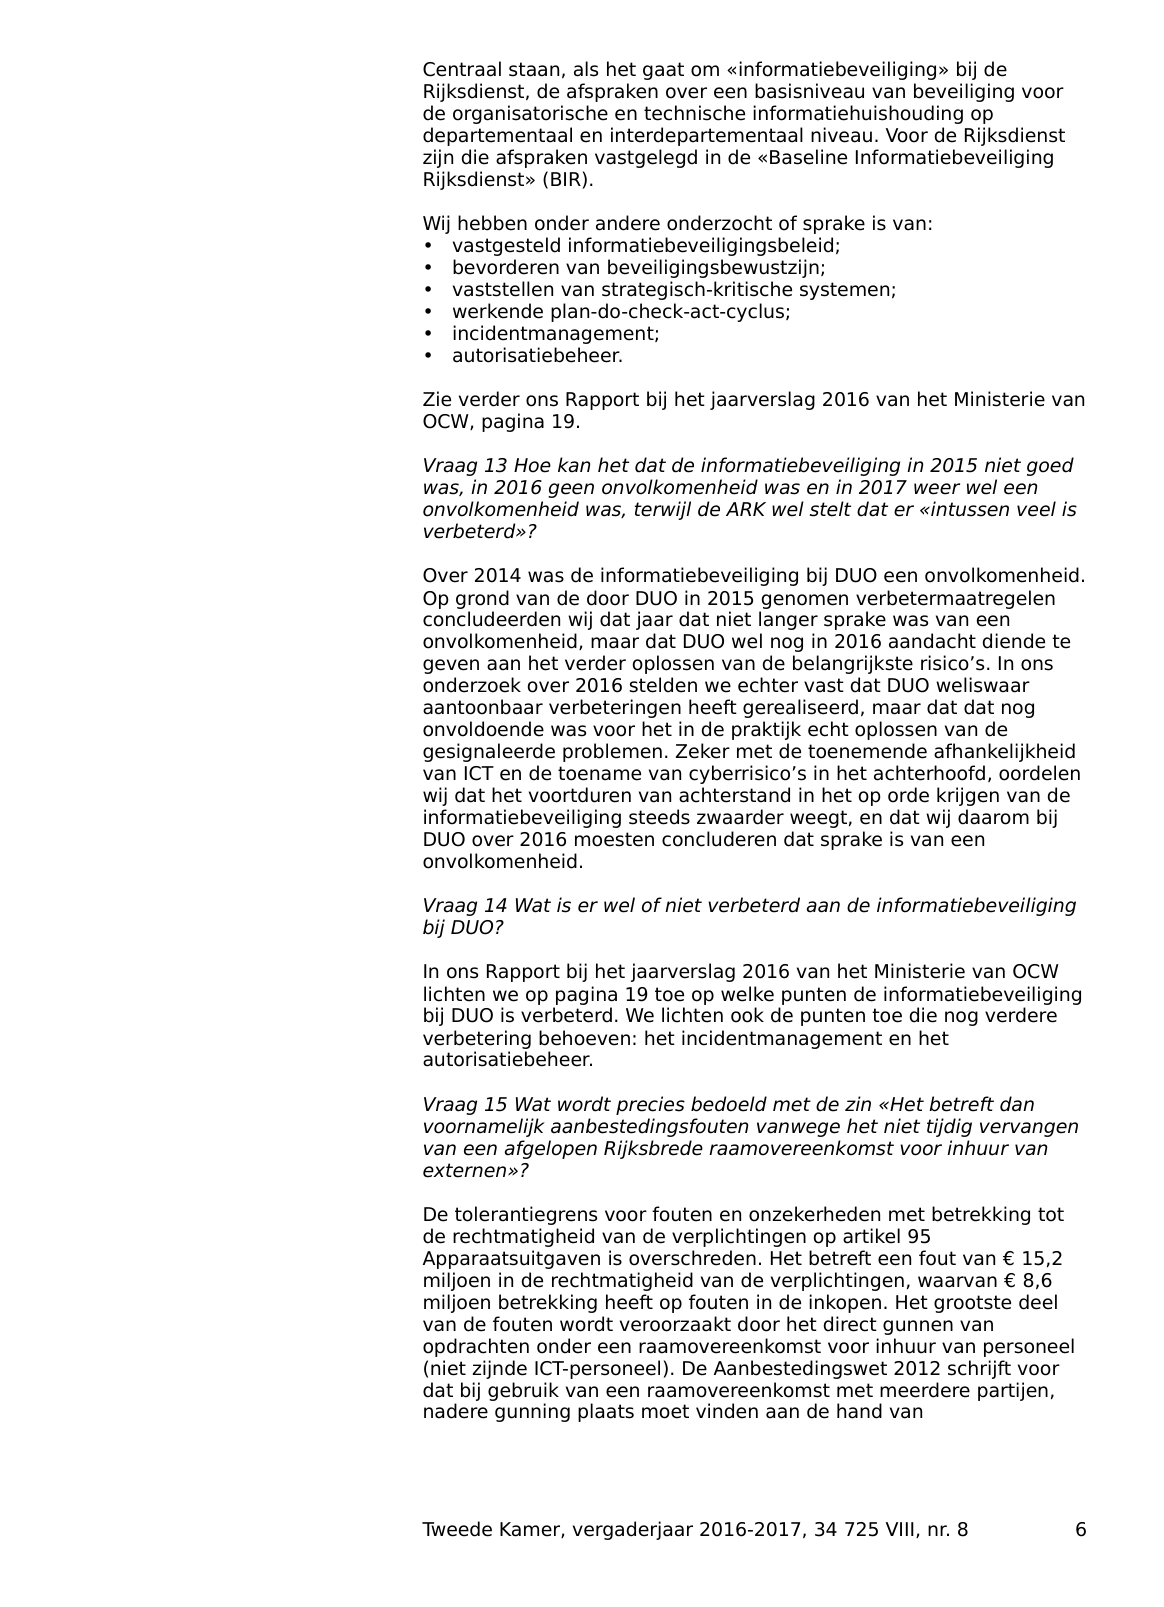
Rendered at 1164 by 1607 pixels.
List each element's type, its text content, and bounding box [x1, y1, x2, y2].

text Wij hebben onder andere onderzocht of sprake is van: [422, 213, 1087, 235]
text • incidentmanagement; [422, 323, 1087, 345]
text • autorisatiebeheer. [422, 345, 1087, 367]
text Vraag 15 Wat wordt precies bedoeld met de zin «Het betreft dan voornamelijk aanbestedingsfouten vanwege het niet tijdig vervangen van een afgelopen Rijksbrede raamovereenkomst voor inhuur van externen»? [422, 1093, 1087, 1181]
text In ons Rapport bij het jaarverslag 2016 van het Ministerie van OCW lichten we op pagina 19 toe op welke punten de informatiebeveiliging bij DUO is verbeterd. We lichten ook de punten toe die nog verdere verbetering behoeven: het incidentmanagement en het autorisatiebeheer. [422, 961, 1087, 1071]
text Vraag 13 Hoe kan het dat de informatiebeveiliging in 2015 niet goed was, in 2016 geen onvolkomenheid was en in 2017 weer wel een onvolkomenheid was, terwijl de ARK wel stelt dat er «intussen veel is verbeterd»? [422, 455, 1087, 543]
text • werkende plan-do-check-act-cyclus; [422, 301, 1087, 323]
text Zie verder ons Rapport bij het jaarverslag 2016 van het Ministerie van OCW, pagina 19. [422, 389, 1087, 433]
text • bevorderen van beveiligingsbewustzijn; [422, 257, 1087, 279]
text • vastgesteld informatiebeveiligingsbeleid; [422, 235, 1087, 257]
text Over 2014 was de informatiebeveiliging bij DUO een onvolkomenheid. Op grond van de door DUO in 2015 genomen verbetermaatregelen concludeerden wij dat jaar dat niet langer sprake was van een onvolkomenheid, maar dat DUO wel nog in 2016 aandacht diende te geven aan het verder oplossen van de belangrijkste risico’s. In ons onderzoek over 2016 stelden we echter vast dat DUO weliswaar aantoonbaar verbeteringen heeft gerealiseerd, maar dat dat nog onvoldoende was voor het in de praktijk echt oplossen van de gesignaleerde problemen. Zeker met de toenemende afhankelijkheid van ICT en de toename van cyberrisico’s in het achterhoofd, oordelen wij dat het voortduren van achterstand in het op orde krijgen van de informatiebeveiliging steeds zwaarder weegt, en dat wij daarom bij DUO over 2016 moesten concluderen dat sprake is van een onvolkomenheid. [422, 565, 1087, 873]
text Centraal staan, als het gaat om «informatiebeveiliging» bij de Rijksdienst, de afspraken over een basisniveau van beveiliging voor de organisatorische en technische informatiehuishouding op departementaal en interdepartementaal niveau. Voor de Rijksdienst zijn die afspraken vastgelegd in de «Baseline Informatiebeveiliging Rijksdienst» (BIR). [422, 59, 1087, 191]
text • vaststellen van strategisch-kritische systemen; [422, 279, 1087, 301]
text De tolerantiegrens voor fouten en onzekerheden met betrekking tot de rechtmatigheid van de verplichtingen op artikel 95 Apparaatsuitgaven is overschreden. Het betreft een fout van € 15,2 miljoen in de rechtmatigheid van de verplichtingen, waarvan € 8,6 miljoen betrekking heeft op fouten in de inkopen. Het grootste deel van de fouten wordt veroorzaakt door het direct gunnen van opdrachten onder een raamovereenkomst voor inhuur van personeel (niet zijnde ICT-personeel). De Aanbestedingswet 2012 schrijft voor dat bij gebruik van een raamovereenkomst met meerdere partijen, nadere gunning plaats moet vinden aan de hand van [422, 1204, 1087, 1423]
text Vraag 14 Wat is er wel of niet verbeterd aan de informatiebeveiliging bij DUO? [422, 895, 1087, 939]
